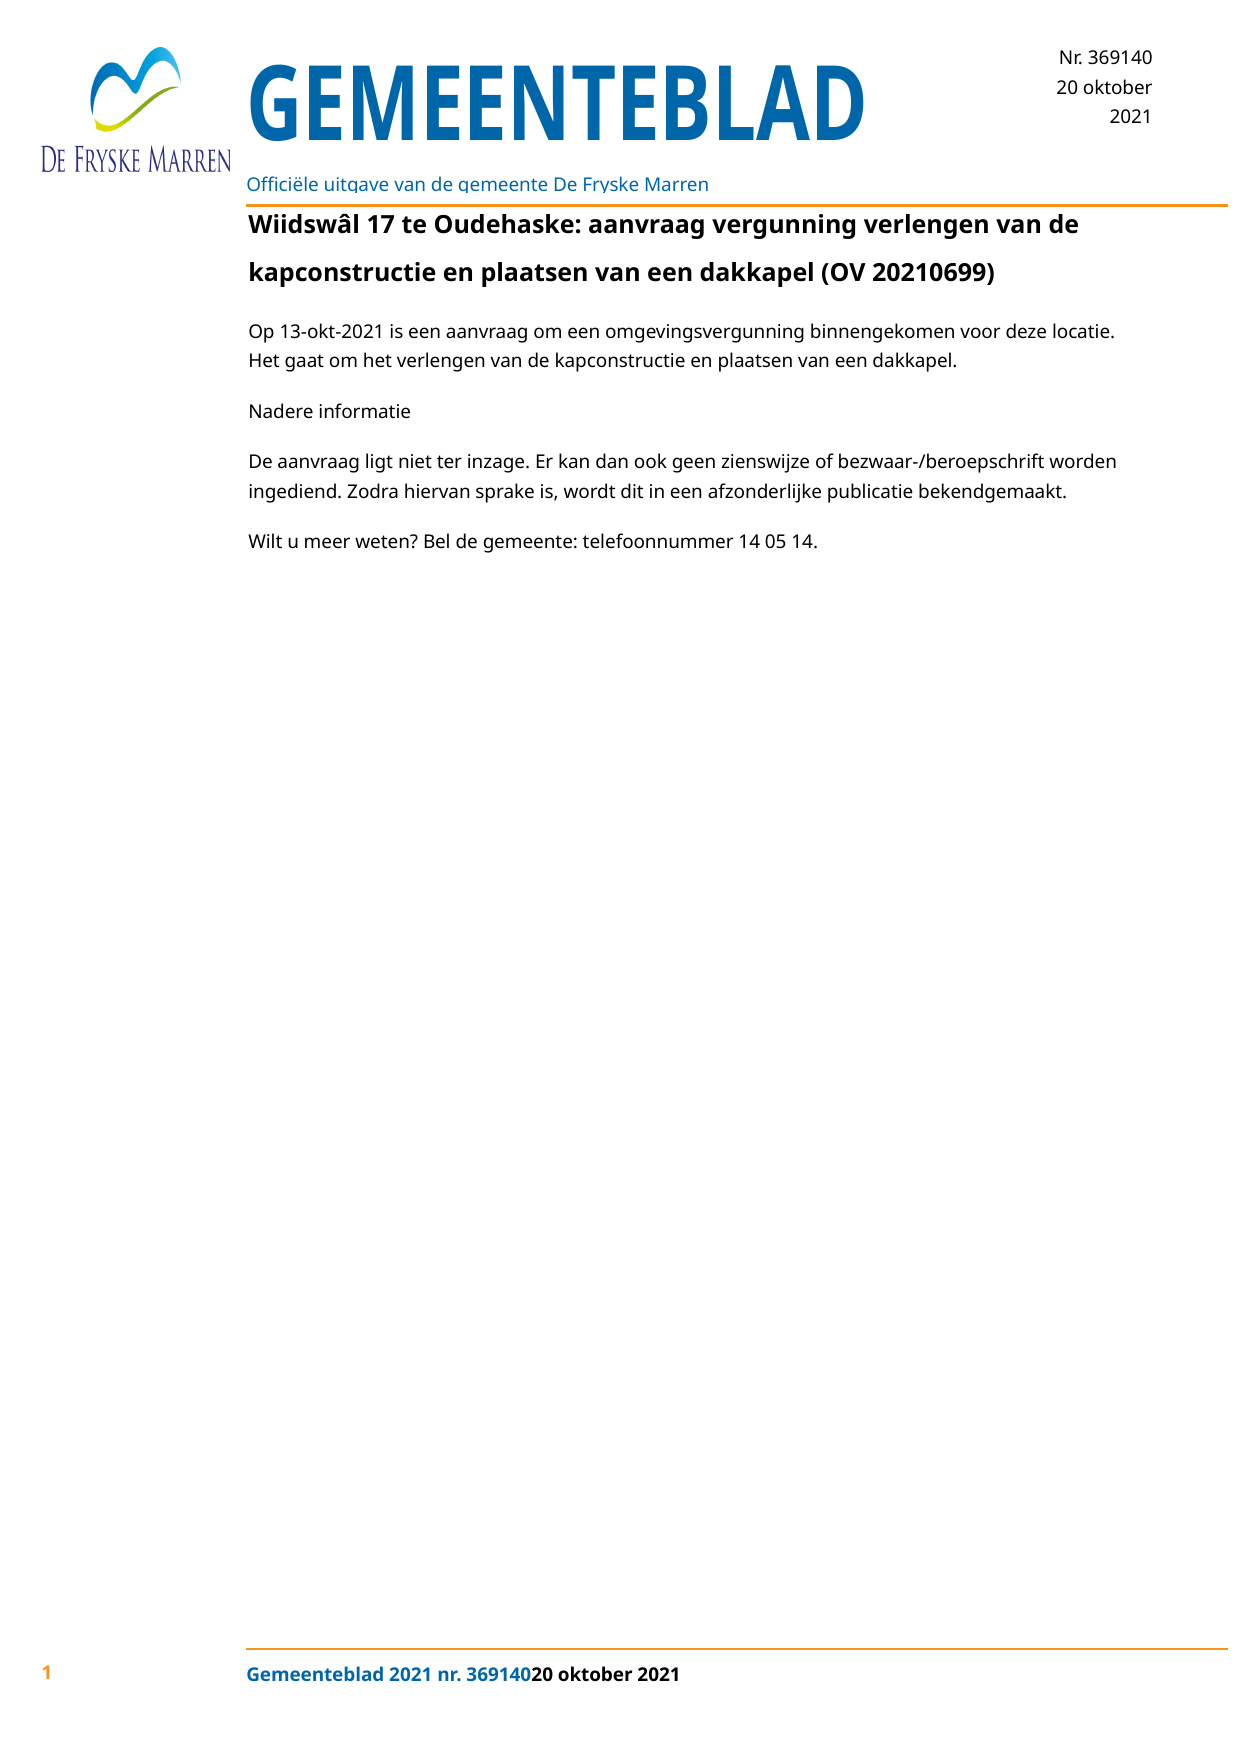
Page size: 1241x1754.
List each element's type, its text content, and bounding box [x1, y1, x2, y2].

text Wilt u meer weten? Bel de gemeente: telefoonnummer 14 05 14. [248, 528, 1152, 554]
picture [41, 47, 231, 172]
text Nadere informatie [248, 398, 1152, 424]
text Wiidswâl 17 te Oudehaske: aanvraag vergunning verlengen van de kapconstructie en plaatsen van een dakkapel (OV 20210699) [248, 207, 1152, 288]
text Op 13-okt-2021 is een aanvraag om een omgevingsvergunning binnengekomen voor deze locatie. Het gaat om het verlengen van de kapconstructie en plaatsen van een dakkapel. [248, 318, 1152, 373]
text De aanvraag ligt niet ter inzage. Er kan dan ook geen zienswijze of bezwaar-/beroepschrift worden ingediend. Zodra hiervan sprake is, wordt dit in een afzonderlijke publicatie bekendgemaakt. [248, 448, 1152, 504]
